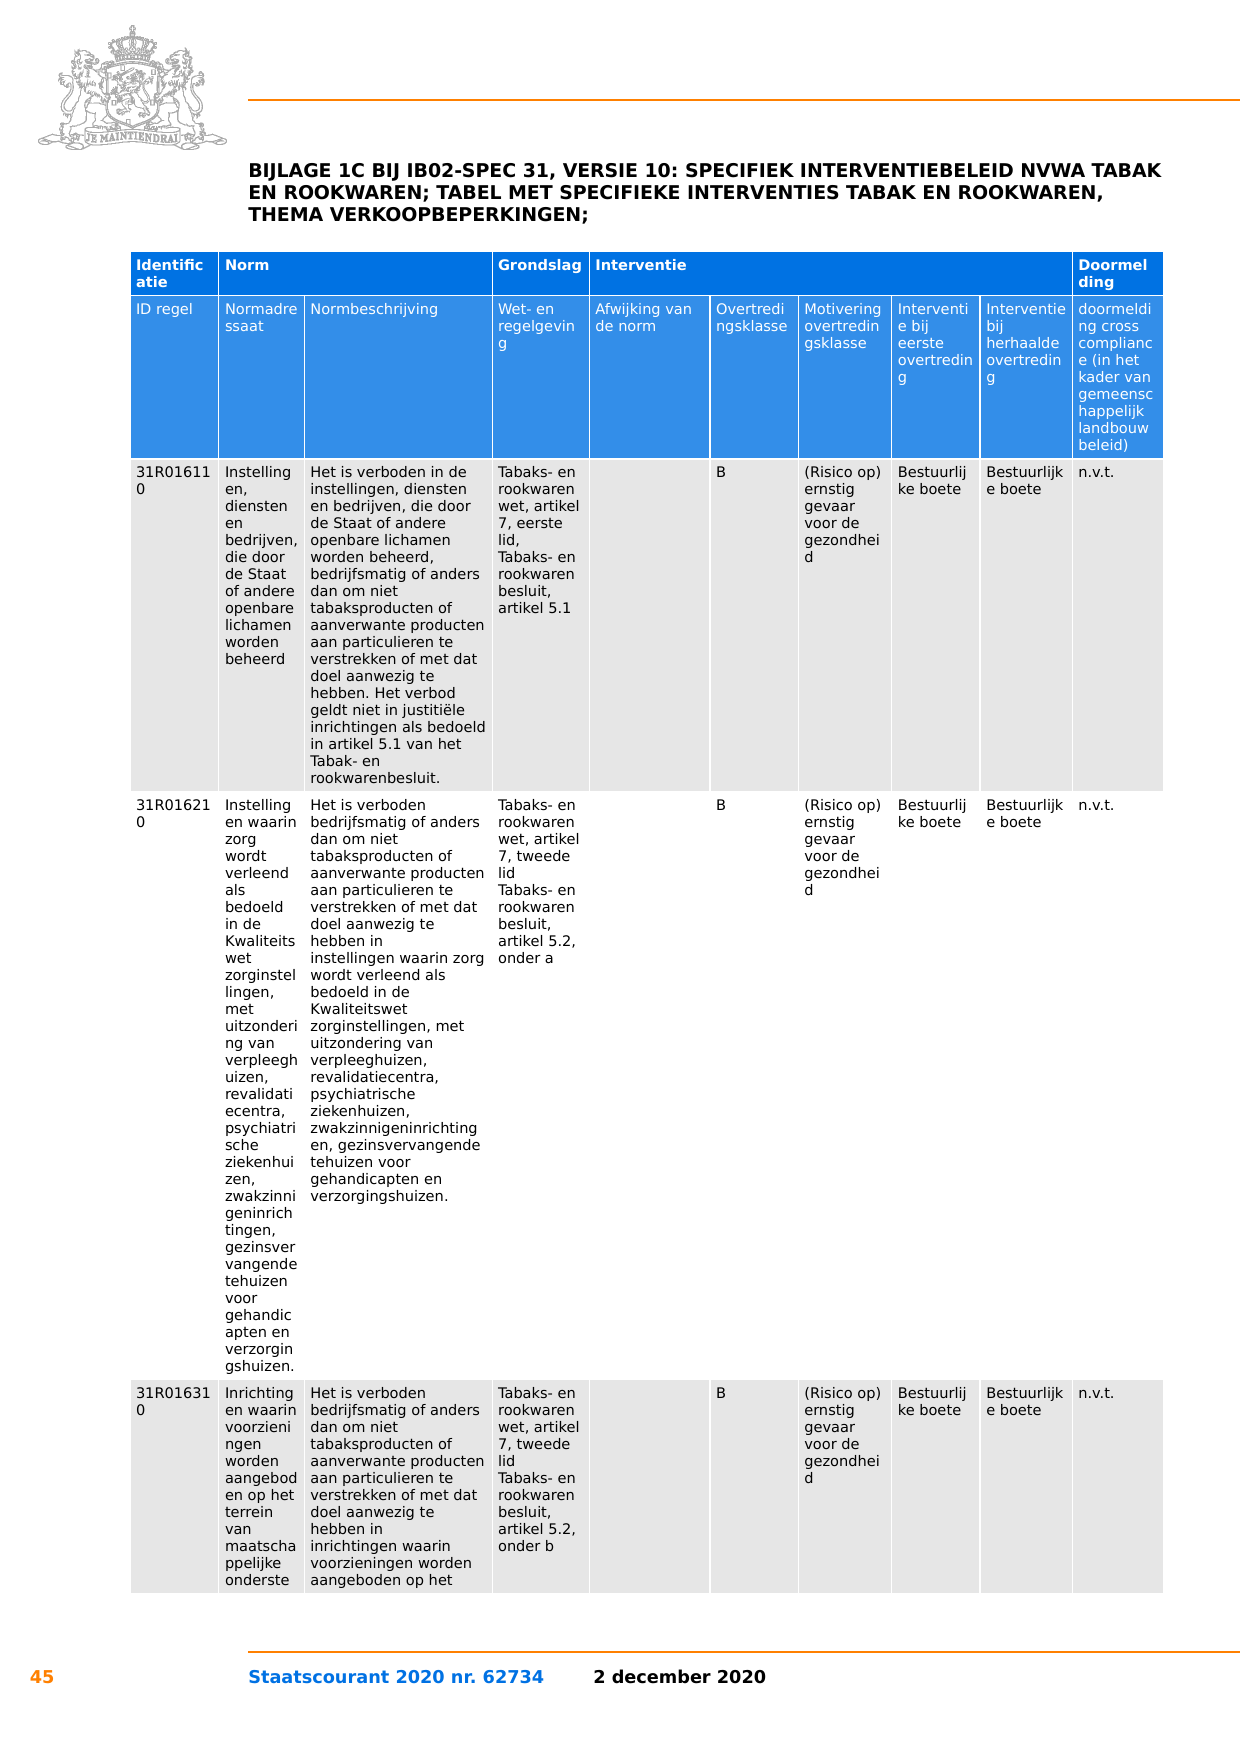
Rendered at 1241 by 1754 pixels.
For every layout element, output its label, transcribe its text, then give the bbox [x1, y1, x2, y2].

table_cell [590, 793, 709, 1379]
table_cell Bestuurlijke boete [981, 460, 1072, 791]
table_cell 31R016310 [131, 1380, 218, 1593]
table_cell (Risico op) ernstig gevaar voor de gezondheid [799, 460, 891, 791]
table_cell ID regel [131, 296, 218, 458]
table_header Grondslag [493, 252, 589, 295]
table_cell B [711, 1380, 798, 1593]
table_cell Wet- en regelgeving [493, 296, 589, 458]
table_cell B [711, 793, 798, 1379]
table_header Identificatie [131, 252, 218, 295]
table_cell Bestuurlijke boete [892, 1380, 979, 1593]
table_cell Inrichtingen waarin voorzieningen worden aangeboden op het terrein van maatschappelijke onderste [219, 1380, 304, 1593]
table_cell Instellingen, diensten en bedrijven, die door de Staat of andere openbare lichamen worden beheerd [219, 460, 304, 791]
table_cell n.v.t. [1073, 460, 1163, 791]
table_cell (Risico op) ernstig gevaar voor de gezondheid [799, 793, 891, 1379]
table_cell 31R016210 [131, 793, 218, 1379]
table_header Norm [219, 252, 492, 295]
table_cell Normadressaat [219, 296, 304, 458]
table_cell doormelding cross compliance (in het kader van gemeenschappelijk landbouwbeleid) [1073, 296, 1163, 458]
table_cell Tabaks- en rookwarenwet, artikel 7, tweede lid Tabaks- en rookwarenbesluit, artikel 5.2, onder a [493, 793, 589, 1379]
table_cell Overtredingsklasse [711, 296, 798, 458]
table_cell 31R016110 [131, 460, 218, 791]
table_cell Instellingen waarin zorg wordt verleend als bedoeld in de Kwaliteitswet zorginstellingen, met uitzondering van verpleeghuizen, revalidatiecentra, psychiatrische ziekenhuizen, zwakzinnigeninrichtingen, gezinsvervangende tehuizen voor gehandicapten en verzorgingshuizen. [219, 793, 304, 1379]
table_cell Het is verboden bedrijfsmatig of anders dan om niet tabaksproducten of aanverwante producten aan particulieren te verstrekken of met dat doel aanwezig te hebben in inrichtingen waarin voorzieningen worden aangeboden op het [305, 1380, 492, 1593]
table_cell n.v.t. [1073, 1380, 1163, 1593]
table_cell Interventie bij herhaalde overtreding [981, 296, 1072, 458]
table_cell [590, 1380, 709, 1593]
table_cell Bestuurlijke boete [892, 460, 979, 791]
table_cell Normbeschrijving [305, 296, 492, 458]
table_cell Bestuurlijke boete [892, 793, 979, 1379]
table_cell Bestuurlijke boete [981, 1380, 1072, 1593]
table_header Doormelding [1073, 252, 1163, 295]
table_cell B [711, 460, 798, 791]
table_cell Bestuurlijke boete [981, 793, 1072, 1379]
table_cell Afwijking van de norm [590, 296, 709, 458]
table_cell (Risico op) ernstig gevaar voor de gezondheid [799, 1380, 891, 1593]
table_cell n.v.t. [1073, 793, 1163, 1379]
table_header Interventie [590, 252, 1072, 295]
table_cell Het is verboden bedrijfsmatig of anders dan om niet tabaksproducten of aanverwante producten aan particulieren te verstrekken of met dat doel aanwezig te hebben in instellingen waarin zorg wordt verleend als bedoeld in de Kwaliteitswet zorginstellingen, met uitzondering van verpleeghuizen, revalidatiecentra, psychiatrische ziekenhuizen, zwakzinnigeninrichtingen, gezinsvervangende tehuizen voor gehandicapten en verzorgingshuizen. [305, 793, 492, 1379]
table_cell Het is verboden in de instellingen, diensten en bedrijven, die door de Staat of andere openbare lichamen worden beheerd, bedrijfsmatig of anders dan om niet tabaksproducten of aanverwante producten aan particulieren te verstrekken of met dat doel aanwezig te hebben. Het verbod geldt niet in justitiële inrichtingen als bedoeld in artikel 5.1 van het Tabak- en rookwarenbesluit. [305, 460, 492, 791]
subtitle BIJLAGE 1C BIJ IB02-SPEC 31, VERSIE 10: SPECIFIEK INTERVENTIEBELEID NVWA TABAK EN ROOKWAREN; TABEL MET SPECIFIEKE INTERVENTIES TABAK EN ROOKWAREN, THEMA VERKOOPBEPERKINGEN; [248, 160, 1163, 226]
table_cell Interventie bij eerste overtreding [892, 296, 979, 458]
table_cell Tabaks- en rookwarenwet, artikel 7, tweede lid Tabaks- en rookwarenbesluit, artikel 5.2, onder b [493, 1380, 589, 1593]
table_cell Motivering overtredingsklasse [799, 296, 891, 458]
table_cell [590, 460, 709, 791]
table_cell Tabaks- en rookwarenwet, artikel 7, eerste lid, Tabaks- en rookwarenbesluit, artikel 5.1 [493, 460, 589, 791]
picture [38, 25, 227, 150]
